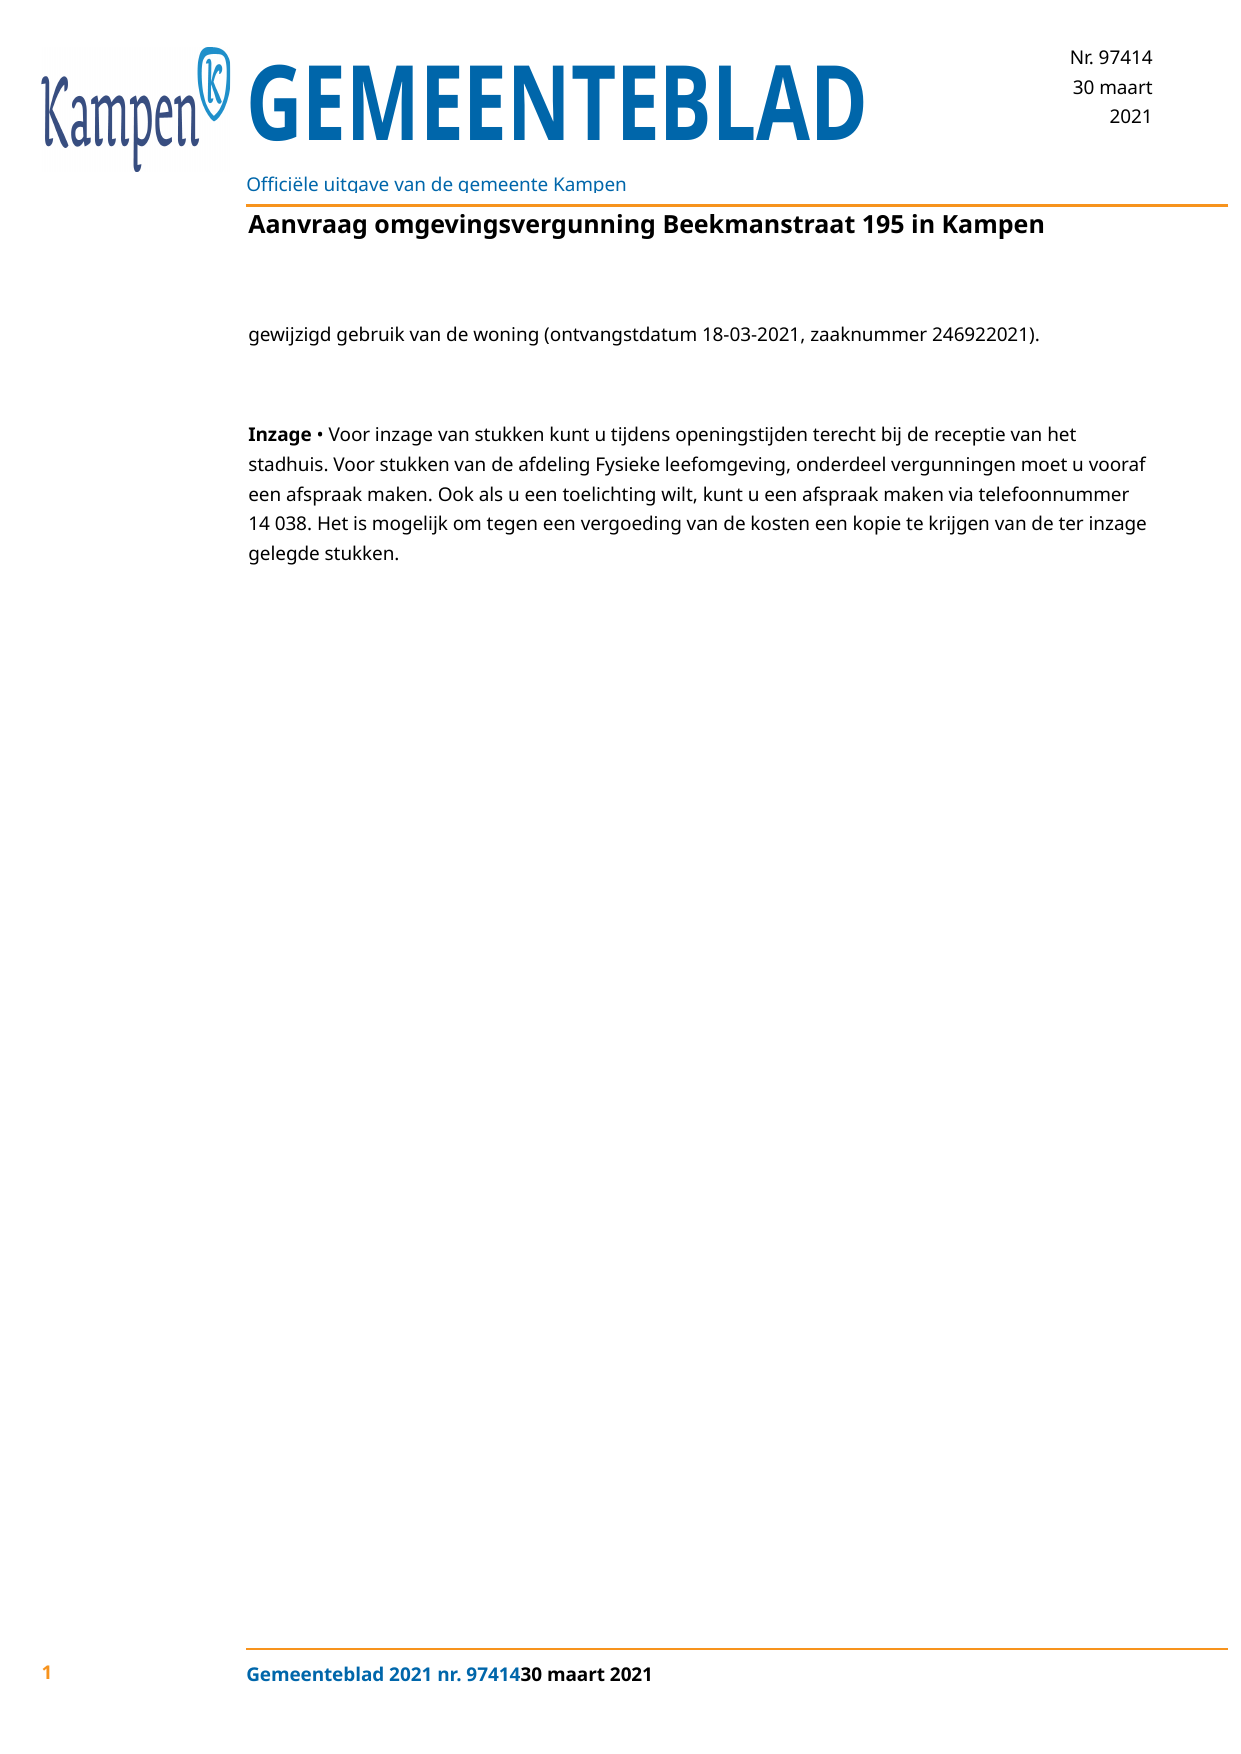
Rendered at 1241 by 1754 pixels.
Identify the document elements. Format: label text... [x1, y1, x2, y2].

text Inzage • Voor inzage van stukken kunt u tijdens openingstijden terecht bij de receptie van het stadhuis. Voor stukken van de afdeling Fysieke leefomgeving, onderdeel vergunningen moet u vooraf een afspraak maken. Ook als u een toelichting wilt, kunt u een afspraak maken via telefoonnummer 14 038. Het is mogelijk om tegen een vergoeding van de kosten een kopie te krijgen van de ter inzage gelegde stukken. [248, 422, 1152, 566]
text Aanvraag omgevingsvergunning Beekmanstraat 195 in Kampen [248, 207, 1152, 241]
picture [41, 47, 231, 172]
text gewijzigd gebruik van de woning (ontvangstdatum 18-03-2021, zaaknummer 246922021). [248, 321, 1152, 346]
